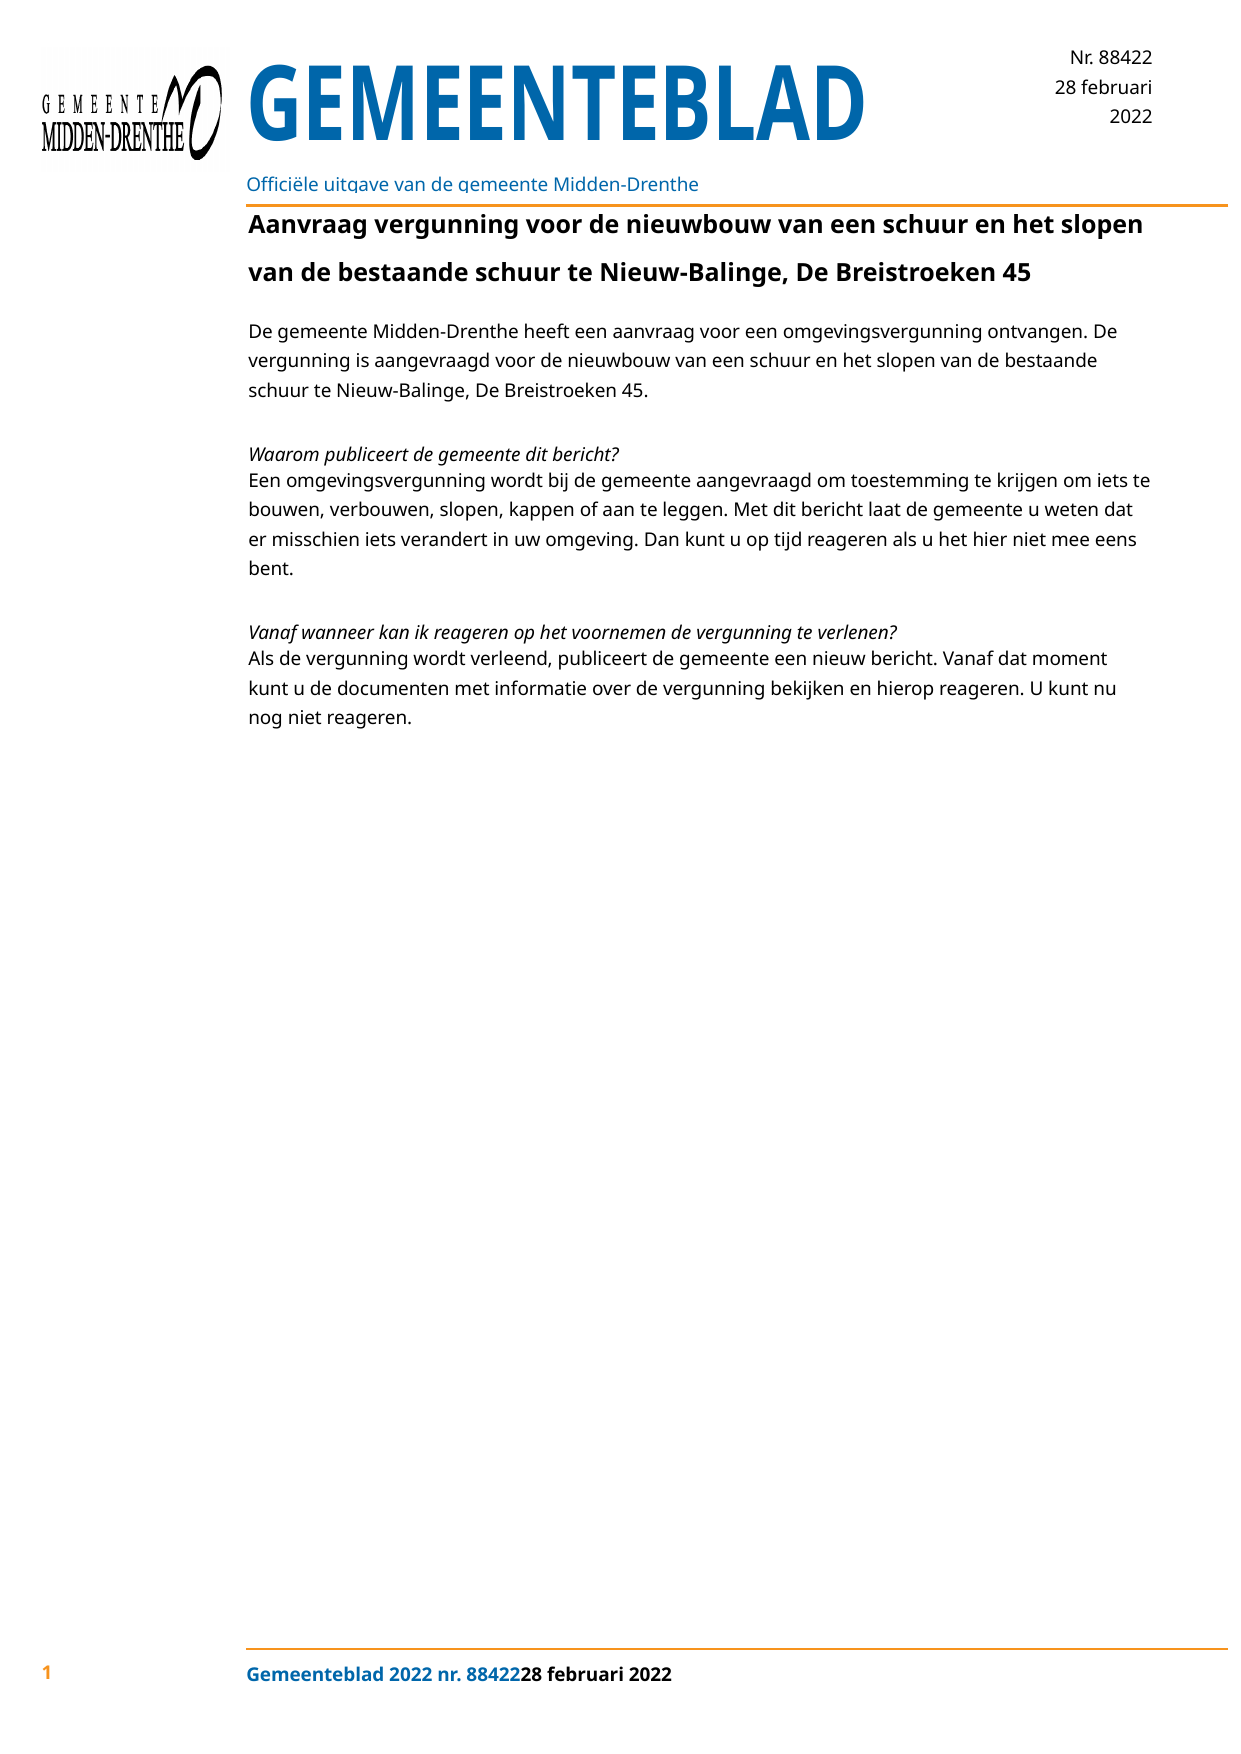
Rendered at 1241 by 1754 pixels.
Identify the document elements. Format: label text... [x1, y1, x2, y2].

text Waarom publiceert de gemeente dit bericht? [248, 441, 1152, 467]
text Een omgevingsvergunning wordt bij de gemeente aangevraagd om toestemming te krijgen om iets te bouwen, verbouwen, slopen, kappen of aan te leggen. Met dit bericht laat de gemeente u weten dat er misschien iets verandert in uw omgeving. Dan kunt u op tijd reageren als u het hier niet mee eens bent. [248, 467, 1152, 581]
text Aanvraag vergunning voor de nieuwbouw van een schuur en het slopen van de bestaande schuur te Nieuw-Balinge, De Breistroeken 45 [248, 207, 1152, 288]
text Vanaf wanneer kan ik reageren op het voornemen de vergunning te verlenen? [248, 619, 1152, 645]
text Als de vergunning wordt verleend, publiceert de gemeente een nieuw bericht. Vanaf dat moment kunt u de documenten met informatie over de vergunning bekijken en hierop reageren. U kunt nu nog niet reageren. [248, 645, 1152, 730]
picture [41, 47, 231, 172]
text De gemeente Midden-Drenthe heeft een aanvraag voor een omgevingsvergunning ontvangen. De vergunning is aangevraagd voor de nieuwbouw van een schuur en het slopen van de bestaande schuur te Nieuw-Balinge, De Breistroeken 45. [248, 318, 1152, 403]
